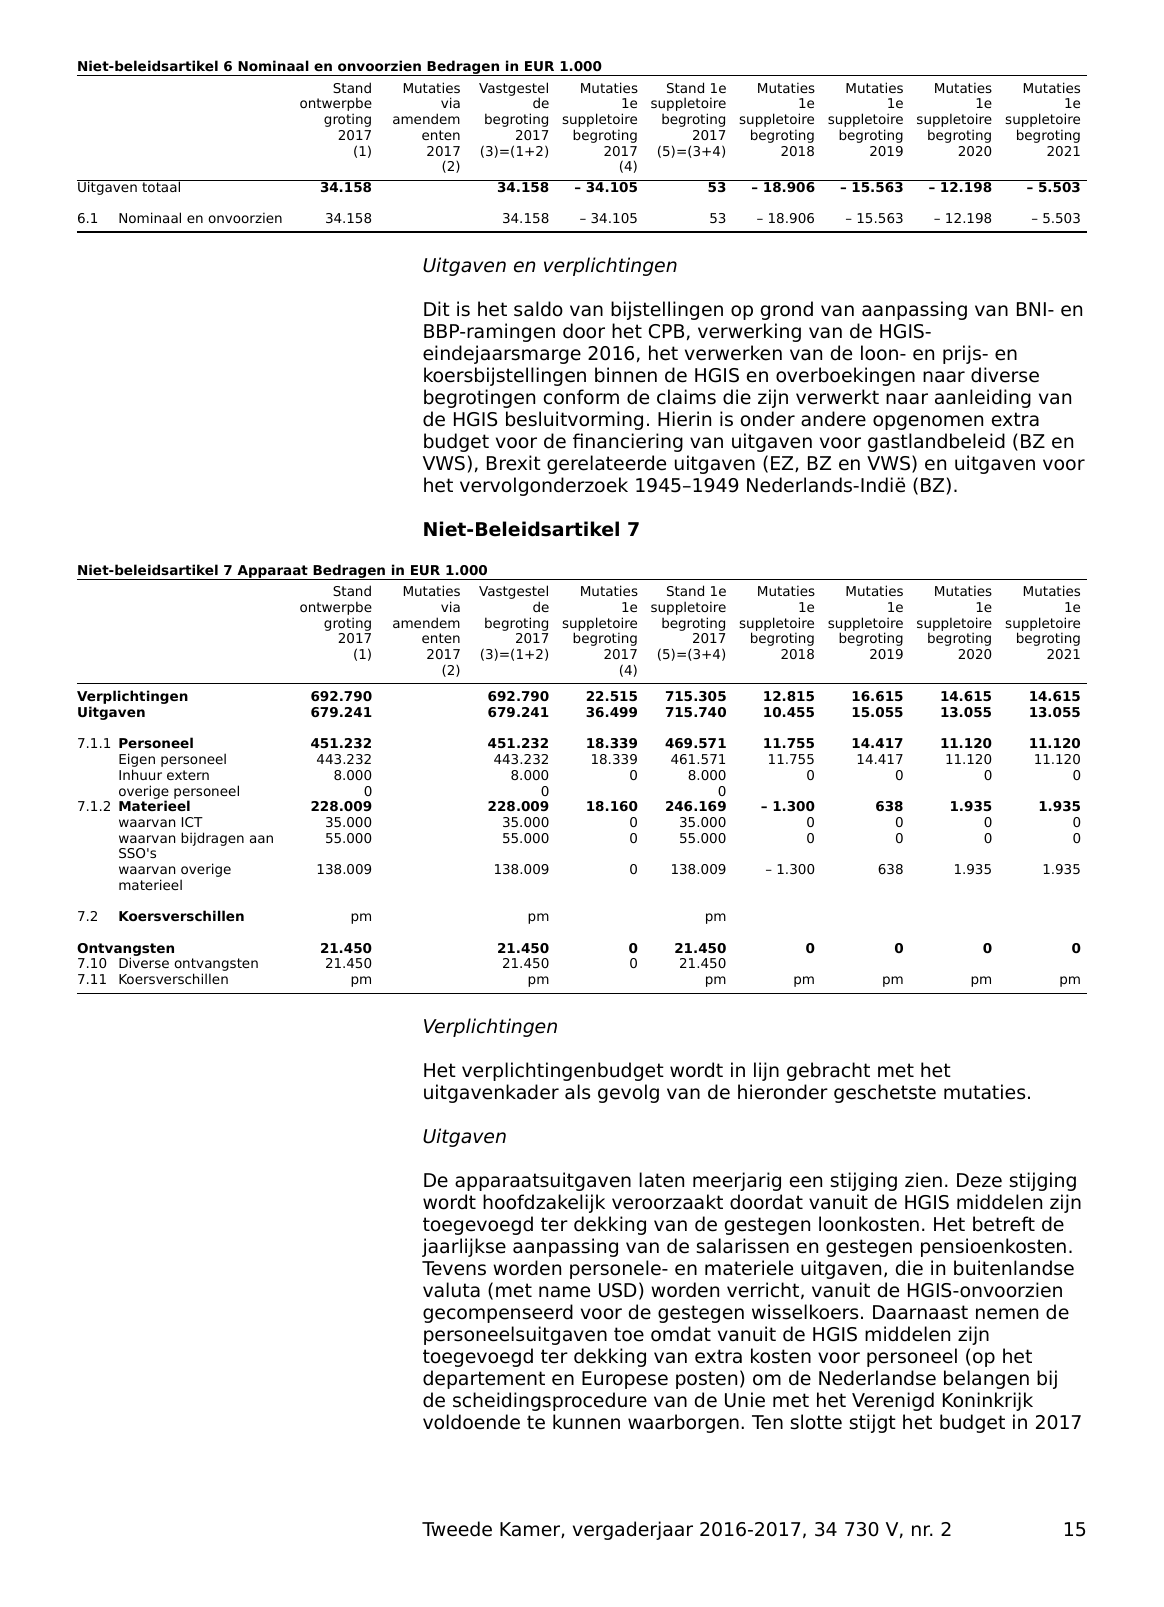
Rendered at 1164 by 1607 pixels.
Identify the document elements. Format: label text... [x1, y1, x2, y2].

table_cell [555, 783, 644, 799]
table_cell 0 [289, 783, 378, 799]
table_cell [466, 195, 555, 211]
table_cell [998, 783, 1087, 799]
table_cell Stand ontwerpbegroting 2017 (1) [289, 76, 378, 179]
table_cell Stand 1e suppletoire begroting 2017 (5)=(3+4) [644, 580, 732, 683]
table_cell pm [466, 909, 555, 925]
table_cell [466, 894, 555, 909]
table_cell Uitgaven totaal [77, 181, 289, 195]
table_cell [555, 720, 644, 736]
table_cell 11.120 [998, 752, 1087, 768]
table_cell [112, 925, 289, 941]
table_cell [821, 720, 909, 736]
table_cell Ontvangsten [77, 941, 289, 956]
table_cell 138.009 [466, 862, 555, 893]
table_cell [909, 909, 998, 925]
table_cell 679.241 [466, 705, 555, 720]
table_cell 14.417 [821, 752, 909, 768]
table_cell 14.417 [821, 736, 909, 752]
table_cell [998, 925, 1087, 941]
table_cell 228.009 [466, 799, 555, 815]
table_cell [732, 720, 821, 736]
table_cell 0 [821, 768, 909, 783]
table_cell 0 [732, 941, 821, 956]
table_cell 36.499 [555, 705, 644, 720]
table_cell 18.339 [555, 736, 644, 752]
table_cell [555, 972, 644, 992]
table_cell 6.1 [77, 211, 112, 231]
table_cell 0 [909, 941, 998, 956]
table_cell 13.055 [909, 705, 998, 720]
table_cell Vastgestelde begroting 2017 (3)=(1+2) [466, 580, 555, 683]
table_cell – 1.300 [732, 799, 821, 815]
table_cell [378, 815, 466, 831]
table_cell Diverse ontvangsten [112, 956, 289, 972]
table_cell [378, 195, 466, 211]
table_cell 0 [732, 815, 821, 831]
table_cell – 15.563 [821, 181, 909, 195]
table_cell [732, 925, 821, 941]
table_cell 0 [821, 815, 909, 831]
table_cell – 15.563 [821, 211, 909, 231]
table_cell [378, 972, 466, 992]
table_cell 16.615 [821, 684, 909, 705]
table_cell Koersverschillen [112, 972, 289, 992]
table_cell – 5.503 [998, 181, 1087, 195]
table_cell 0 [998, 815, 1087, 831]
table_cell Stand ontwerpbegroting 2017 (1) [289, 580, 378, 683]
table_cell 0 [909, 831, 998, 862]
table_cell [555, 195, 644, 211]
table_cell 21.450 [466, 941, 555, 956]
table_cell Mutaties 1e suppletoire begroting 2021 [998, 580, 1087, 683]
table_cell 7.10 [77, 956, 112, 972]
table_cell Mutaties 1e suppletoire begroting 2018 [732, 76, 821, 179]
table_cell [821, 195, 909, 211]
table_cell 469.571 [644, 736, 732, 752]
subtitle Uitgaven en verplichtingen [422, 255, 1087, 277]
table_cell pm [466, 972, 555, 992]
table_cell 0 [821, 941, 909, 956]
table_cell – 12.198 [909, 211, 998, 231]
table_cell [112, 76, 289, 179]
table_cell [466, 720, 555, 736]
table_cell Mutaties 1e suppletoire begroting 2020 [909, 76, 998, 179]
table_cell Mutaties 1e suppletoire begroting 2017 (4) [555, 76, 644, 179]
table_cell – 34.105 [555, 181, 644, 195]
table_cell [909, 956, 998, 972]
table_cell [378, 956, 466, 972]
table_cell [909, 720, 998, 736]
table_cell Inhuur extern [112, 768, 289, 783]
table_cell [378, 736, 466, 752]
table_cell 0 [644, 783, 732, 799]
table_cell Verplichtingen [77, 684, 289, 705]
table_cell 53 [644, 211, 732, 231]
table_cell 8.000 [289, 768, 378, 783]
table_cell [821, 894, 909, 909]
table_cell [909, 783, 998, 799]
table_cell 21.450 [289, 956, 378, 972]
table_cell 8.000 [466, 768, 555, 783]
table_cell 443.232 [466, 752, 555, 768]
table_cell 18.160 [555, 799, 644, 815]
table_cell 1.935 [998, 799, 1087, 815]
table_header Niet-beleidsartikel 7 Apparaat Bedragen in EUR 1.000 [77, 563, 1087, 578]
table_cell 7.1.2 [77, 799, 112, 815]
table_cell 0 [998, 831, 1087, 862]
table_cell 11.120 [998, 736, 1087, 752]
table_cell 34.158 [466, 181, 555, 195]
table_cell 451.232 [289, 736, 378, 752]
table_cell [378, 768, 466, 783]
table_cell Uitgaven [77, 705, 289, 720]
table_cell [555, 909, 644, 925]
table_cell [77, 831, 112, 862]
table_cell 15.055 [821, 705, 909, 720]
table_cell 0 [821, 831, 909, 862]
table_cell 1.935 [909, 862, 998, 893]
table_cell [77, 752, 112, 768]
table_cell 0 [732, 768, 821, 783]
table_cell 11.120 [909, 736, 998, 752]
table_cell [821, 925, 909, 941]
table_cell [378, 941, 466, 956]
table_cell 0 [998, 941, 1087, 956]
table_cell Materieel [112, 799, 289, 815]
table_cell [378, 181, 466, 195]
table_cell 13.055 [998, 705, 1087, 720]
table_cell [77, 783, 112, 799]
table_cell [821, 783, 909, 799]
table_cell [77, 720, 112, 736]
table_cell 451.232 [466, 736, 555, 752]
table_cell [644, 894, 732, 909]
table_cell 0 [466, 783, 555, 799]
table_cell [644, 195, 732, 211]
table_cell Mutaties 1e suppletoire begroting 2020 [909, 580, 998, 683]
table_cell [77, 580, 289, 683]
table_header Niet-beleidsartikel 6 Nominaal en onvoorzien Bedragen in EUR 1.000 [77, 59, 1087, 75]
table_cell pm [821, 972, 909, 992]
table_cell – 5.503 [998, 211, 1087, 231]
table_cell [466, 925, 555, 941]
table_cell [644, 925, 732, 941]
table_cell 35.000 [466, 815, 555, 831]
table_cell [378, 752, 466, 768]
table_cell [732, 894, 821, 909]
table_cell [77, 925, 112, 941]
table_cell [378, 211, 466, 231]
table_cell 638 [821, 862, 909, 893]
text Dit is het saldo van bijstellingen op grond van aanpassing van BNI- en BBP-ramingen door het CPB, verwerking van de HGIS-eindejaarsmarge 2016, het verwerken van de loon- en prijs- en koersbijstellingen binnen de HGIS en overboekingen naar diverse begrotingen conform de claims die zijn verwerkt naar aanleiding van de HGIS besluitvorming. Hierin is onder andere opgenomen extra budget voor de financiering van uitgaven voor gastlandbeleid (BZ en VWS), Brexit gerelateerde uitgaven (EZ, BZ en VWS) en uitgaven voor het vervolgonderzoek 1945–1949 Nederlands-Indië (BZ). [422, 299, 1087, 497]
table_cell pm [289, 972, 378, 992]
table_cell – 18.906 [732, 211, 821, 231]
table_cell 11.120 [909, 752, 998, 768]
table_cell waarvan overige materieel [112, 862, 289, 893]
table_cell 10.455 [732, 705, 821, 720]
table_cell 8.000 [644, 768, 732, 783]
table_cell – 18.906 [732, 181, 821, 195]
table_cell [289, 925, 378, 941]
text De apparaatsuitgaven laten meerjarig een stijging zien. Deze stijging wordt hoofdzakelijk veroorzaakt doordat vanuit de HGIS middelen zijn toegevoegd ter dekking van de gestegen loonkosten. Het betreft de jaarlijkse aanpassing van de salarissen en gestegen pensioenkosten. Tevens worden personele- en materiele uitgaven, die in buitenlandse valuta (met name USD) worden verricht, vanuit de HGIS-onvoorzien gecompenseerd voor de gestegen wisselkoers. Daarnaast nemen de personeelsuitgaven toe omdat vanuit de HGIS middelen zijn toegevoegd ter dekking van extra kosten voor personeel (op het departement en Europese posten) om de Nederlandse belangen bij de scheidingsprocedure van de Unie met het Verenigd Koninkrijk voldoende te kunnen waarborgen. Ten slotte stijgt het budget in 2017 [422, 1170, 1087, 1434]
table_cell [555, 894, 644, 909]
table_cell 21.450 [644, 941, 732, 956]
table_cell Vastgestelde begroting 2017 (3)=(1+2) [466, 76, 555, 179]
table_cell [732, 956, 821, 972]
table_cell 461.571 [644, 752, 732, 768]
table_cell [644, 720, 732, 736]
subtitle Niet-Beleidsartikel 7 [422, 519, 1087, 541]
table_cell 715.305 [644, 684, 732, 705]
table_cell 12.815 [732, 684, 821, 705]
table_cell [378, 783, 466, 799]
table_cell 0 [555, 815, 644, 831]
table_cell 34.158 [466, 211, 555, 231]
table_cell waarvan bijdragen aan SSO's [112, 831, 289, 862]
table_cell 679.241 [289, 705, 378, 720]
table_cell 0 [555, 941, 644, 956]
table_cell 7.2 [77, 909, 112, 925]
table_cell 692.790 [466, 684, 555, 705]
table_cell [378, 925, 466, 941]
table_cell [378, 799, 466, 815]
table_cell 0 [555, 831, 644, 862]
table_cell 18.339 [555, 752, 644, 768]
subtitle Uitgaven [422, 1126, 1087, 1148]
table_cell [555, 925, 644, 941]
table_cell [77, 862, 112, 893]
table_cell [77, 815, 112, 831]
table_cell 7.11 [77, 972, 112, 992]
table_cell pm [732, 972, 821, 992]
table_cell 11.755 [732, 752, 821, 768]
table_cell 138.009 [644, 862, 732, 893]
table_cell 14.615 [998, 684, 1087, 705]
table_cell [378, 862, 466, 893]
table_cell [112, 720, 289, 736]
table_cell [112, 195, 289, 211]
table_cell Stand 1e suppletoire begroting 2017 (5)=(3+4) [644, 76, 732, 179]
table_cell 55.000 [289, 831, 378, 862]
table_cell Mutaties 1e suppletoire begroting 2021 [998, 76, 1087, 179]
table_cell pm [644, 972, 732, 992]
table_cell 715.740 [644, 705, 732, 720]
table_cell 0 [909, 815, 998, 831]
table_cell [378, 831, 466, 862]
table_cell 0 [998, 768, 1087, 783]
table_cell [732, 783, 821, 799]
table_cell [909, 925, 998, 941]
table_cell pm [644, 909, 732, 925]
table_cell [998, 720, 1087, 736]
table_cell [289, 720, 378, 736]
table_cell 53 [644, 181, 732, 195]
table_cell 21.450 [644, 956, 732, 972]
table_cell 21.450 [289, 941, 378, 956]
table_cell Eigen personeel [112, 752, 289, 768]
table_cell [77, 768, 112, 783]
table_cell [289, 195, 378, 211]
table_cell 638 [821, 799, 909, 815]
table_cell – 1.300 [732, 862, 821, 893]
table_cell Mutaties 1e suppletoire begroting 2019 [821, 76, 909, 179]
table_cell pm [998, 972, 1087, 992]
table_cell Mutaties 1e suppletoire begroting 2019 [821, 580, 909, 683]
table_cell [998, 195, 1087, 211]
table_cell [77, 894, 112, 909]
table_cell [821, 956, 909, 972]
table_cell [378, 894, 466, 909]
table_cell 692.790 [289, 684, 378, 705]
table_cell pm [289, 909, 378, 925]
table_cell Koersverschillen [112, 909, 289, 925]
table_cell 55.000 [644, 831, 732, 862]
table_cell [732, 195, 821, 211]
table_cell Personeel [112, 736, 289, 752]
table_cell 1.935 [909, 799, 998, 815]
table_cell Mutaties 1e suppletoire begroting 2018 [732, 580, 821, 683]
table_cell – 12.198 [909, 181, 998, 195]
table_cell Mutaties 1e suppletoire begroting 2017 (4) [555, 580, 644, 683]
table_cell 443.232 [289, 752, 378, 768]
table_cell 35.000 [644, 815, 732, 831]
table_cell Mutaties via amendementen 2017 (2) [378, 76, 466, 179]
table_cell 34.158 [289, 211, 378, 231]
table_cell 11.755 [732, 736, 821, 752]
table_cell [378, 705, 466, 720]
table_cell 0 [732, 831, 821, 862]
table_cell 1.935 [998, 862, 1087, 893]
table_cell [112, 894, 289, 909]
table_cell [998, 956, 1087, 972]
table_cell 228.009 [289, 799, 378, 815]
table_cell 34.158 [289, 181, 378, 195]
table_cell [821, 909, 909, 925]
table_cell 21.450 [466, 956, 555, 972]
table_cell 0 [909, 768, 998, 783]
table_cell [77, 76, 112, 179]
table_cell [732, 909, 821, 925]
table_cell 14.615 [909, 684, 998, 705]
table_cell [378, 684, 466, 705]
table_cell overige personeel [112, 783, 289, 799]
table_cell [77, 195, 112, 211]
table_cell [289, 894, 378, 909]
table_cell 0 [555, 862, 644, 893]
table_cell 22.515 [555, 684, 644, 705]
table_cell 246.169 [644, 799, 732, 815]
subtitle Verplichtingen [422, 1016, 1087, 1038]
table_cell [378, 909, 466, 925]
table_cell 0 [555, 768, 644, 783]
table_cell 0 [555, 956, 644, 972]
table_cell – 34.105 [555, 211, 644, 231]
table_cell [378, 720, 466, 736]
table_cell [909, 195, 998, 211]
table_cell 138.009 [289, 862, 378, 893]
text Het verplichtingenbudget wordt in lijn gebracht met het uitgavenkader als gevolg van de hieronder geschetste mutaties. [422, 1060, 1087, 1104]
table_cell 35.000 [289, 815, 378, 831]
table_cell waarvan ICT [112, 815, 289, 831]
table_cell [998, 909, 1087, 925]
table_cell 55.000 [466, 831, 555, 862]
table_cell Nominaal en onvoorzien [112, 211, 289, 231]
table_cell pm [909, 972, 998, 992]
table_cell 7.1.1 [77, 736, 112, 752]
table_cell Mutaties via amendementen 2017 (2) [378, 580, 466, 683]
table_cell [909, 894, 998, 909]
table_cell [998, 894, 1087, 909]
